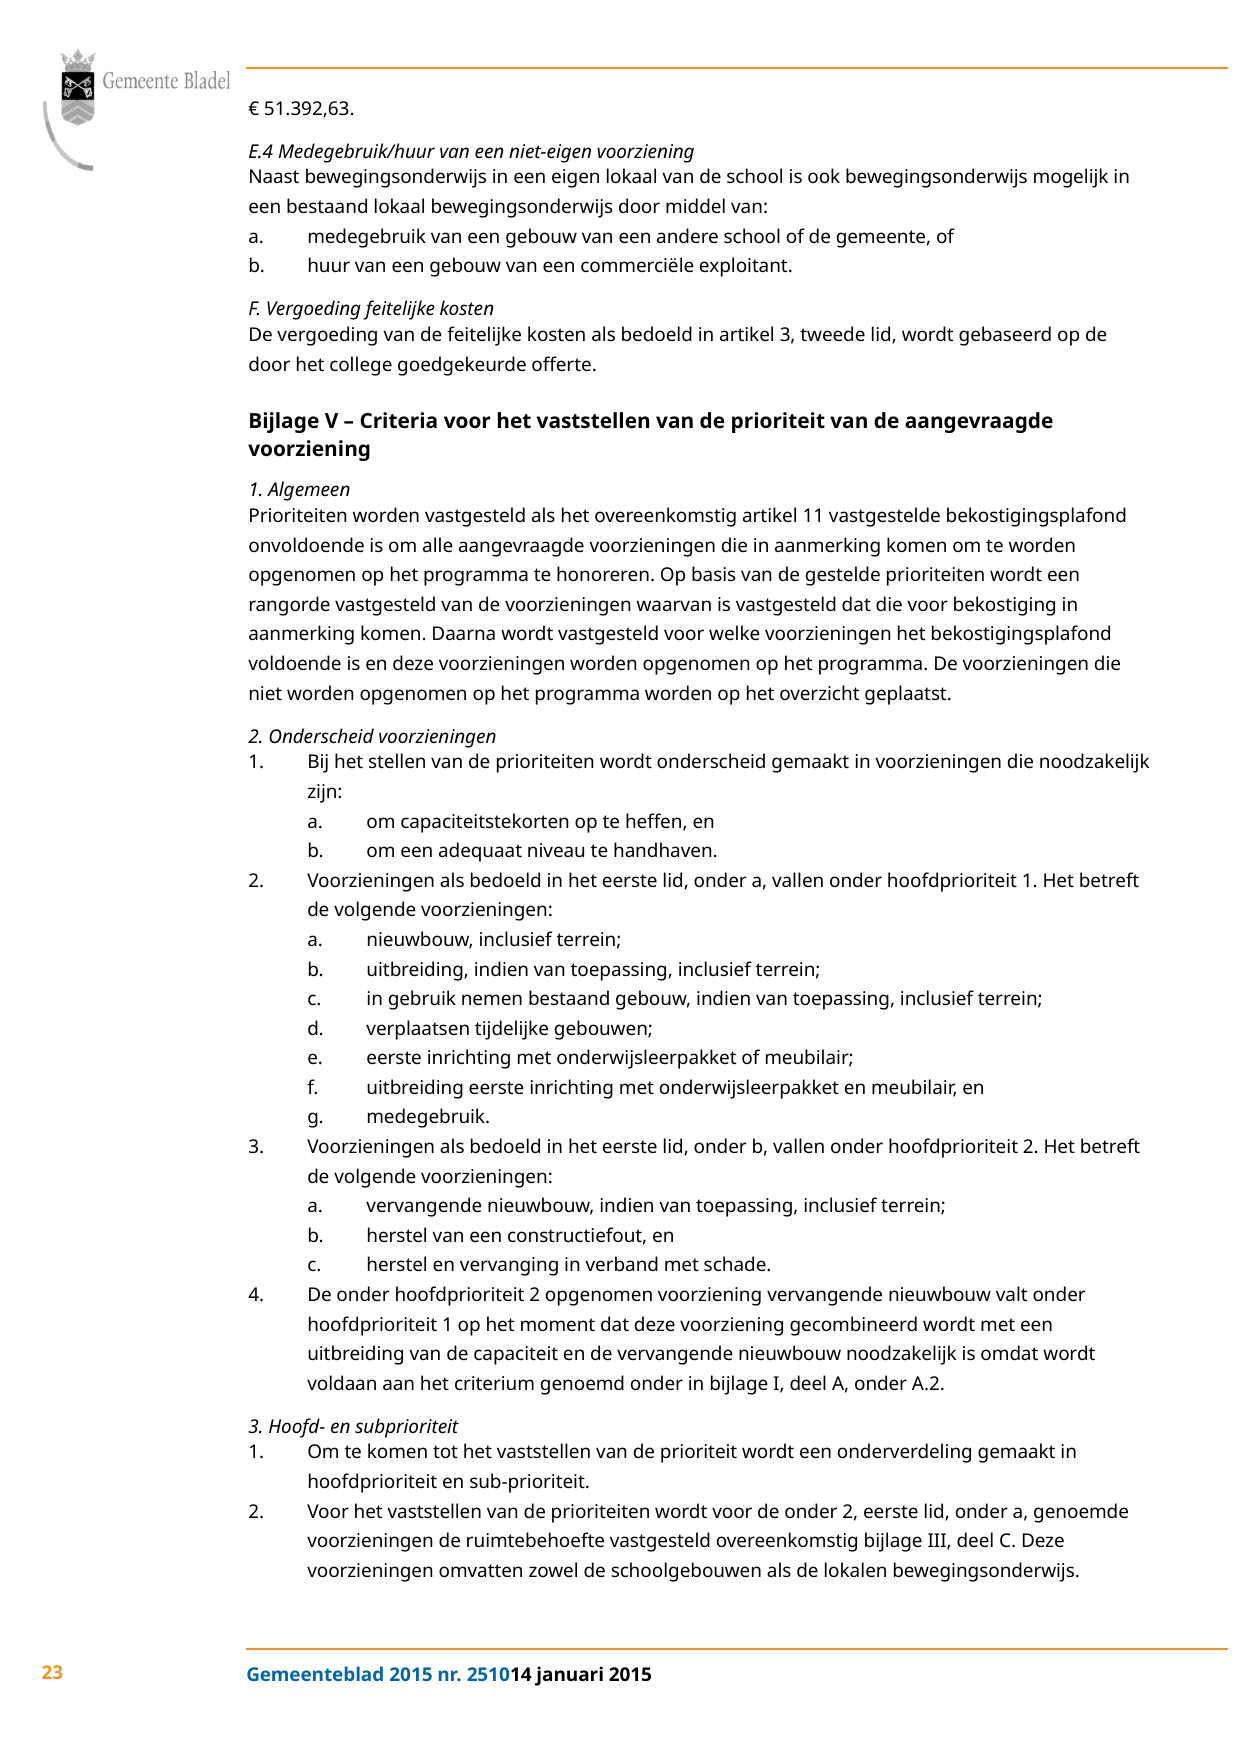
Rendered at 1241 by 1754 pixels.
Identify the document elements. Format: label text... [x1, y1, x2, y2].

list Voorzieningen als bedoeld in het eerste lid, onder a, vallen onder hoofdprioriteit 1. Het betreft de volgende voorzieningen: [248, 867, 1152, 922]
text Naast bewegingsonderwijs in een eigen lokaal van de school is ook bewegingsonderwijs mogelijk in een bestaand lokaal bewegingsonderwijs door middel van: [248, 164, 1152, 219]
text Prioriteiten worden vastgesteld als het overeenkomstig artikel 11 vastgestelde bekostigingsplafond onvoldoende is om alle aangevraagde voorzieningen die in aanmerking komen om te worden opgenomen op het programma te honoreren. Op basis van de gestelde prioriteiten wordt een rangorde vastgesteld van de voorzieningen waarvan is vastgesteld dat die voor bekostiging in aanmerking komen. Daarna wordt vastgesteld voor welke voorzieningen het bekostigingsplafond voldoende is en deze voorzieningen worden opgenomen op het programma. De voorzieningen die niet worden opgenomen op het programma worden op het overzicht geplaatst. [248, 502, 1152, 706]
list in gebruik nemen bestaand gebouw, indien van toepassing, inclusief terrein; [307, 985, 1152, 1011]
text F. Vergoeding feitelijke kosten [248, 296, 1152, 321]
text 3. Hoofd- en subprioriteit [248, 1413, 1152, 1439]
text € 51.392,63. [248, 95, 1152, 121]
picture [41, 47, 231, 172]
list Bij het stellen van de prioriteiten wordt onderscheid gemaakt in voorzieningen die noodzakelijk zijn: [248, 749, 1152, 804]
text 2. Onderscheid voorzieningen [248, 723, 1152, 749]
list om capaciteitstekorten op te heffen, en [307, 808, 1152, 833]
list herstel en vervanging in verband met schade. [307, 1252, 1152, 1277]
list Voor het vaststellen van de prioriteiten wordt voor de onder 2, eerste lid, onder a, genoemde voorzieningen de ruimtebehoefte vastgesteld overeenkomstig bijlage III, deel C. Deze voorzieningen omvatten zowel de schoolgebouwen als de lokalen bewegingsonderwijs. [248, 1498, 1152, 1583]
list eerste inrichting met onderwijsleerpakket of meubilair; [307, 1044, 1152, 1070]
list Voorzieningen als bedoeld in het eerste lid, onder b, vallen onder hoofdprioriteit 2. Het betreft de volgende voorzieningen: [248, 1133, 1152, 1188]
text E.4 Medegebruik/huur van een niet-eigen voorziening [248, 138, 1152, 164]
text Bijlage V – Criteria voor het vaststellen van de prioriteit van de aangevraagde voorziening [248, 406, 1152, 463]
list uitbreiding, indien van toepassing, inclusief terrein; [307, 956, 1152, 981]
list om een adequaat niveau te handhaven. [307, 837, 1152, 863]
list medegebruik. [307, 1104, 1152, 1129]
text 1. Algemeen [248, 477, 1152, 502]
list verplaatsen tijdelijke gebouwen; [307, 1015, 1152, 1041]
list herstel van een constructiefout, en [307, 1222, 1152, 1248]
list vervangende nieuwbouw, indien van toepassing, inclusief terrein; [307, 1192, 1152, 1218]
list medegebruik van een gebouw van een andere school of de gemeente, of [248, 223, 1152, 248]
list De onder hoofdprioriteit 2 opgenomen voorziening vervangende nieuwbouw valt onder hoofdprioriteit 1 op het moment dat deze voorziening gecombineerd wordt met een uitbreiding van de capaciteit en de vervangende nieuwbouw noodzakelijk is omdat wordt voldaan aan het criterium genoemd onder in bijlage I, deel A, onder A.2. [248, 1281, 1152, 1396]
list huur van een gebouw van een commerciële exploitant. [248, 252, 1152, 278]
list Om te komen tot het vaststellen van de prioriteit wordt een onderverdeling gemaakt in hoofdprioriteit en sub-prioriteit. [248, 1439, 1152, 1494]
text De vergoeding van de feitelijke kosten als bedoeld in artikel 3, tweede lid, wordt gebaseerd op de door het college goedgekeurde offerte. [248, 321, 1152, 377]
list nieuwbouw, inclusief terrein; [307, 926, 1152, 952]
list uitbreiding eerste inrichting met onderwijsleerpakket en meubilair, en [307, 1074, 1152, 1100]
